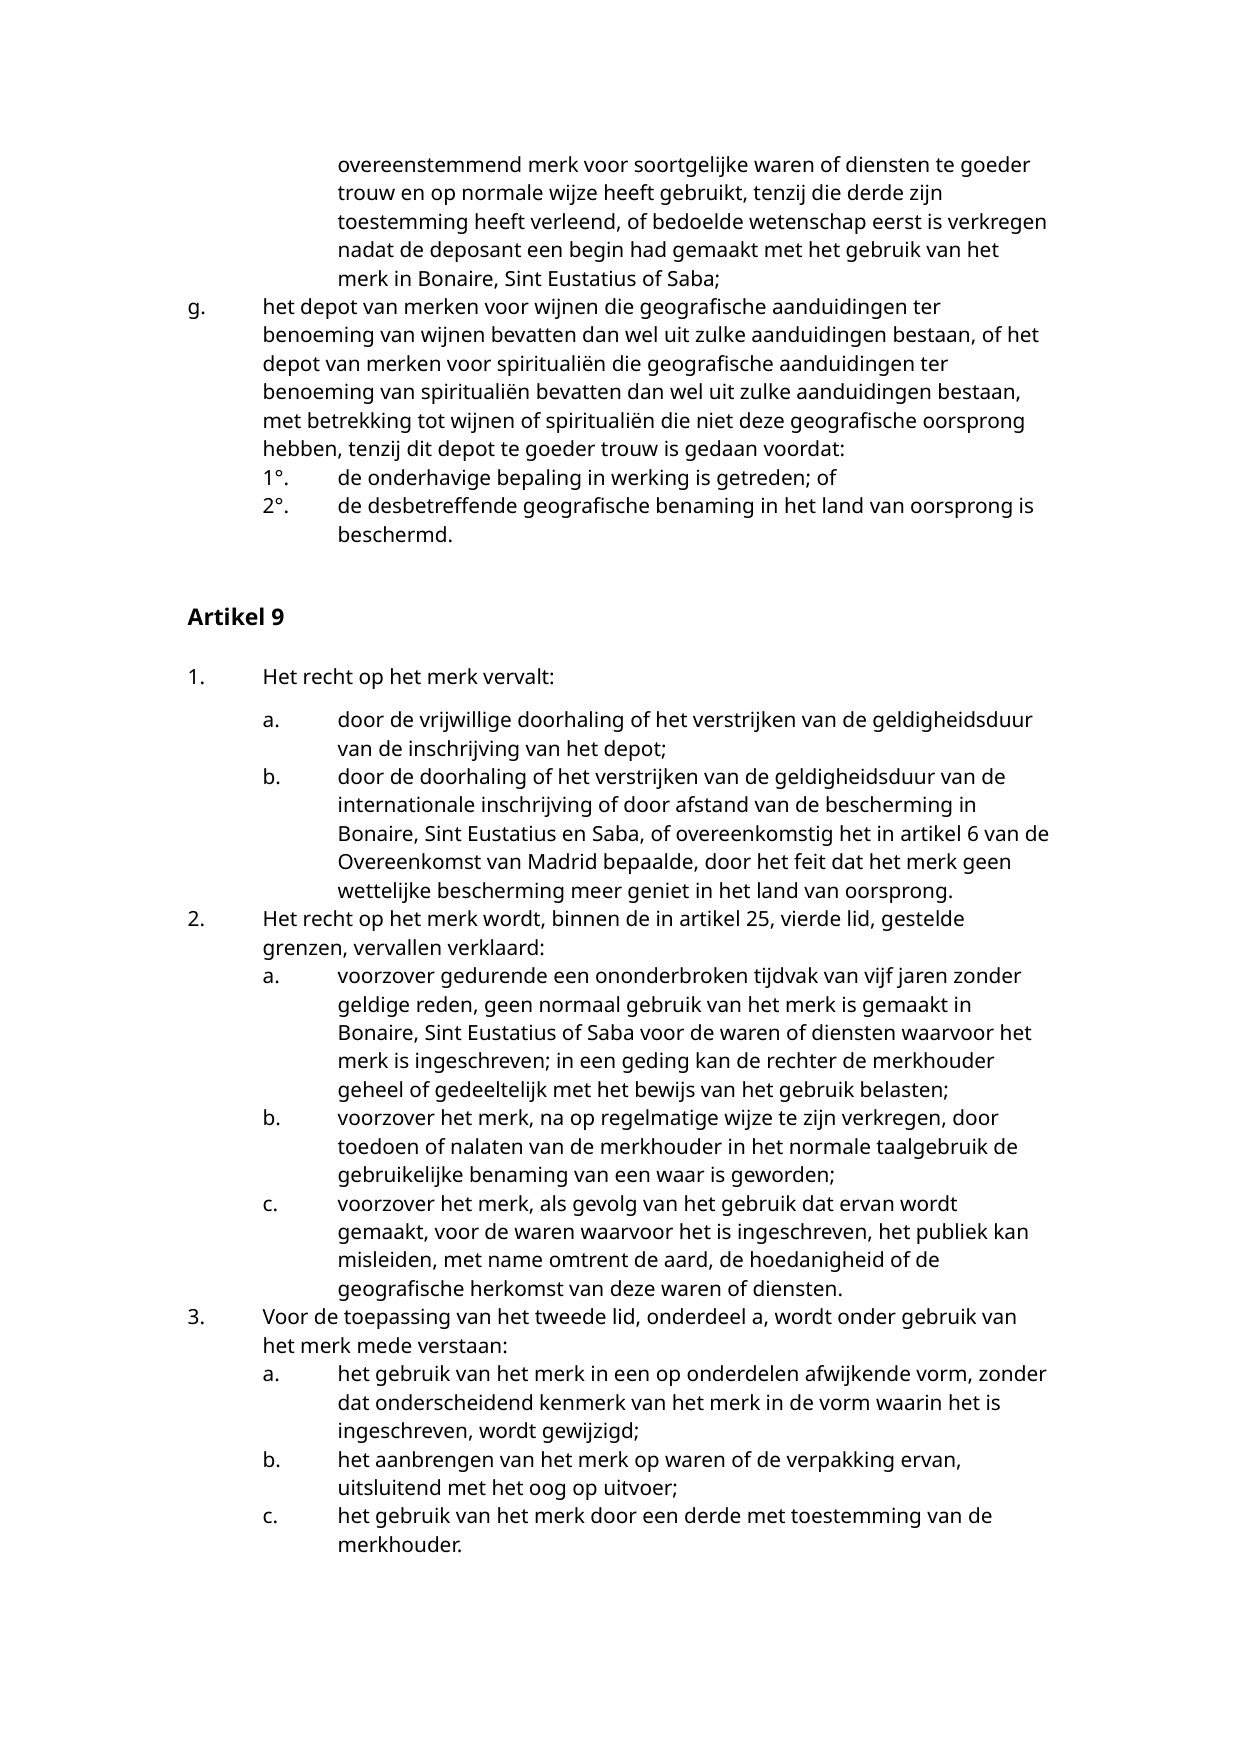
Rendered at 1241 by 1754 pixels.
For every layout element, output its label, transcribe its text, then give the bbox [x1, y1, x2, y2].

list overeenstemmend merk voor soortgelijke waren of diensten te goeder trouw en op normale wijze heeft gebruikt, tenzij die derde zijn toestemming heeft verleend, of bedoelde wetenschap eerst is verkregen nadat de deposant een begin had gemaakt met het gebruik van het merk in Bonaire, Sint Eustatius of Saba; [262, 150, 1053, 292]
list het aanbrengen van het merk op waren of de verpakking ervan, uitsluitend met het oog op uitvoer; [262, 1445, 1053, 1502]
list door de doorhaling of het verstrijken van de geldigheidsduur van de internationale inschrijving of door afstand van de bescherming in Bonaire, Sint Eustatius en Saba, of overeenkomstig het in artikel 6 van de Overeenkomst van Madrid bepaalde, door het feit dat het merk geen wettelijke bescherming meer geniet in het land van oorsprong. [262, 762, 1053, 904]
list door de vrijwillige doorhaling of het verstrijken van de geldigheidsduur van de inschrijving van het depot; [262, 705, 1053, 762]
list voorzover het merk, als gevolg van het gebruik dat ervan wordt gemaakt, voor de waren waarvoor het is ingeschreven, het publiek kan misleiden, met name omtrent de aard, de hoedanigheid of de geografische herkomst van deze waren of diensten. [262, 1189, 1053, 1302]
list de onderhavige bepaling in werking is getreden; of [262, 463, 1053, 491]
list voorzover het merk, na op regelmatige wijze te zijn verkregen, door toedoen of nalaten van de merkhouder in het normale taalgebruik de gebruikelijke benaming van een waar is geworden; [262, 1103, 1053, 1189]
subtitle Artikel 9 [187, 601, 1053, 632]
list Het recht op het merk vervalt: [187, 662, 1053, 690]
list de desbetreffende geografische benaming in het land van oorsprong is beschermd. [262, 491, 1053, 548]
list Voor de toepassing van het tweede lid, onderdeel a, wordt onder gebruik van het merk mede verstaan: [187, 1302, 1053, 1359]
list voorzover gedurende een ononderbroken tijdvak van vijf jaren zonder geldige reden, geen normaal gebruik van het merk is gemaakt in Bonaire, Sint Eustatius of Saba voor de waren of diensten waarvoor het merk is ingeschreven; in een geding kan de rechter de merkhouder geheel of gedeeltelijk met het bewijs van het gebruik belasten; [262, 961, 1053, 1103]
list het gebruik van het merk door een derde met toestemming van de merkhouder. [262, 1502, 1053, 1558]
list het depot van merken voor wijnen die geografische aanduidingen ter benoeming van wijnen bevatten dan wel uit zulke aanduidingen bestaan, of het depot van merken voor spiritualiën die geografische aanduidingen ter benoeming van spiritualiën bevatten dan wel uit zulke aanduidingen bestaan, met betrekking tot wijnen of spiritualiën die niet deze geografische oorsprong hebben, tenzij dit depot te goeder trouw is gedaan voordat: [187, 292, 1053, 463]
list het gebruik van het merk in een op onderdelen afwijkende vorm, zonder dat onderscheidend kenmerk van het merk in de vorm waarin het is ingeschreven, wordt gewijzigd; [262, 1359, 1053, 1445]
list Het recht op het merk wordt, binnen de in artikel 25, vierde lid, gestelde grenzen, vervallen verklaard: [187, 904, 1053, 961]
